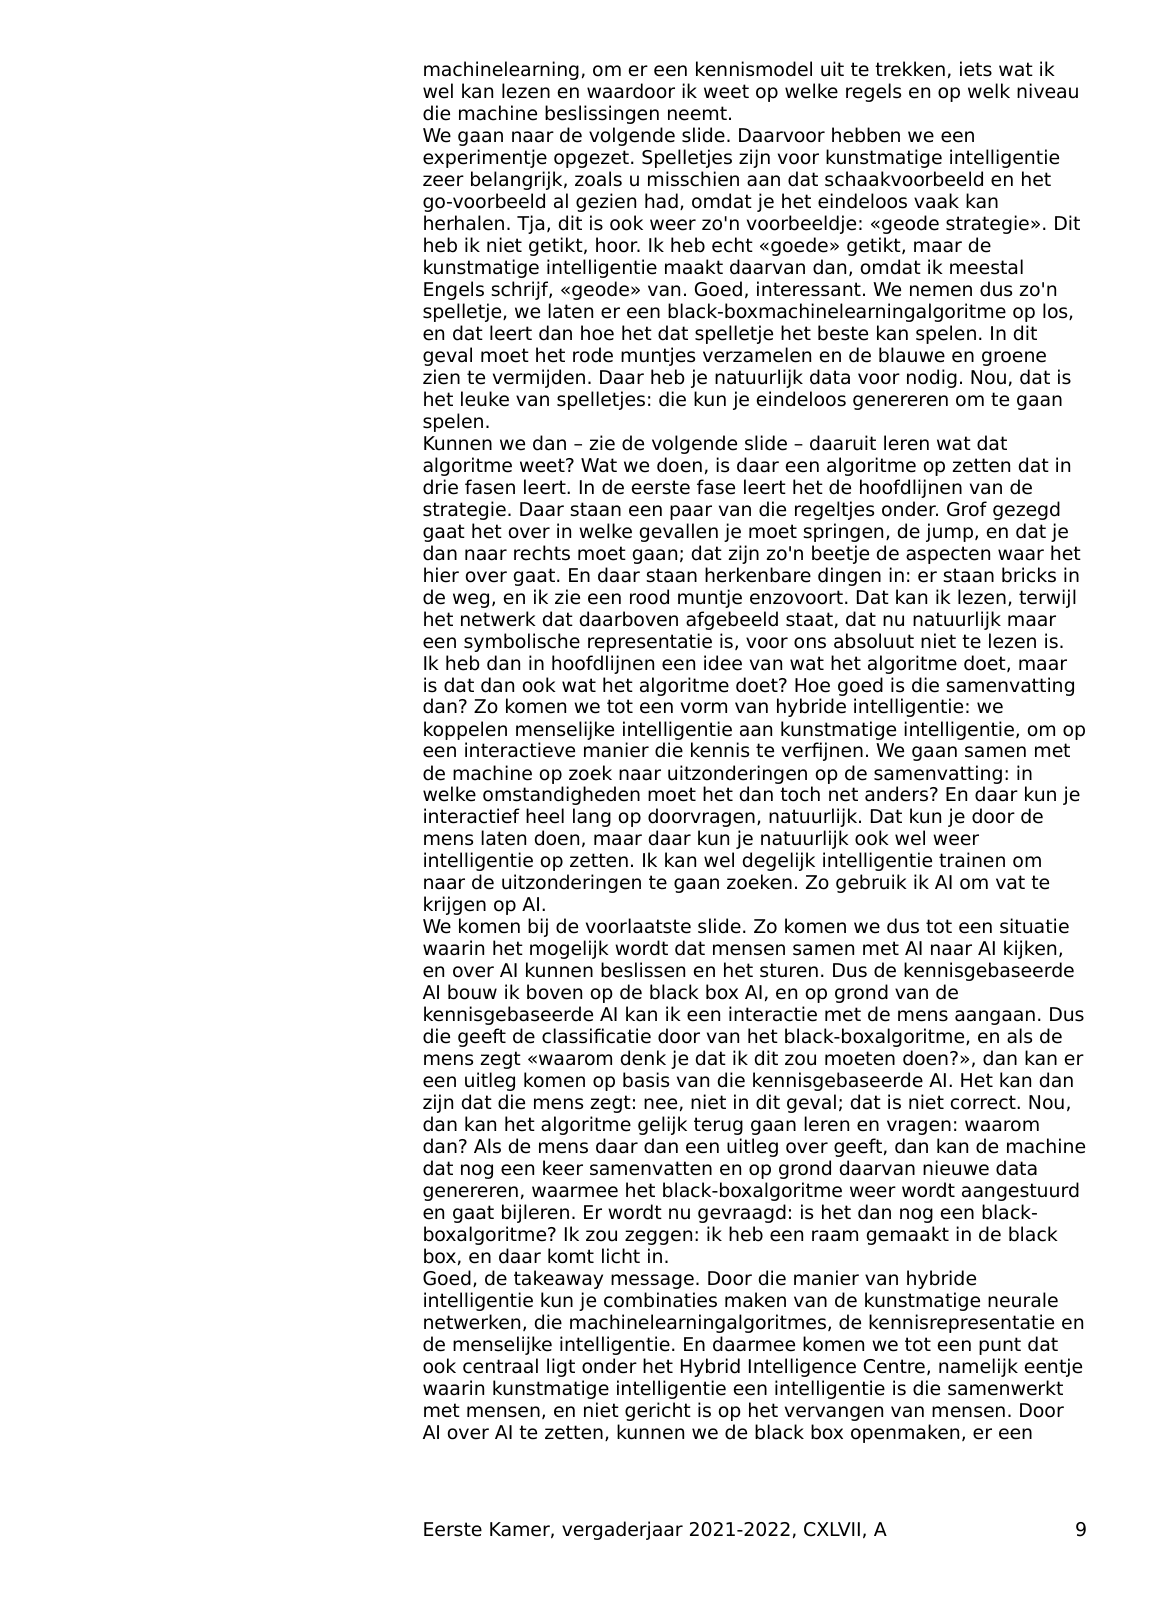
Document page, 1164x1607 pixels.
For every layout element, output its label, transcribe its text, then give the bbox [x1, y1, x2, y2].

text Kunnen we dan – zie de volgende slide – daaruit leren wat dat algoritme weet? Wat we doen, is daar een algoritme op zetten dat in drie fasen leert. In de eerste fase leert het de hoofdlijnen van de strategie. Daar staan een paar van die regeltjes onder. Grof gezegd gaat het over in welke gevallen je moet springen, de jump, en dat je dan naar rechts moet gaan; dat zijn zo'n beetje de aspecten waar het hier over gaat. En daar staan herkenbare dingen in: er staan bricks in de weg, en ik zie een rood muntje enzovoort. Dat kan ik lezen, terwijl het netwerk dat daarboven afgebeeld staat, dat nu natuurlijk maar een symbolische representatie is, voor ons absoluut niet te lezen is. Ik heb dan in hoofdlijnen een idee van wat het algoritme doet, maar is dat dan ook wat het algoritme doet? Hoe goed is die samenvatting dan? Zo komen we tot een vorm van hybride intelligentie: we koppelen menselijke intelligentie aan kunstmatige intelligentie, om op een interactieve manier die kennis te verfijnen. We gaan samen met de machine op zoek naar uitzonderingen op de samenvatting: in welke omstandigheden moet het dan toch net anders? En daar kun je interactief heel lang op doorvragen, natuurlijk. Dat kun je door de mens laten doen, maar daar kun je natuurlijk ook wel weer intelligentie op zetten. Ik kan wel degelijk intelligentie trainen om naar de uitzonderingen te gaan zoeken. Zo gebruik ik AI om vat te krijgen op AI. [422, 433, 1087, 916]
text machinelearning, om er een kennismodel uit te trekken, iets wat ik wel kan lezen en waardoor ik weet op welke regels en op welk niveau die machine beslissingen neemt. [422, 59, 1087, 125]
text We gaan naar de volgende slide. Daarvoor hebben we een experimentje opgezet. Spelletjes zijn voor kunstmatige intelligentie zeer belangrijk, zoals u misschien aan dat schaakvoorbeeld en het go-voorbeeld al gezien had, omdat je het eindeloos vaak kan herhalen. Tja, dit is ook weer zo'n voorbeeldje: «geode strategie». Dit heb ik niet getikt, hoor. Ik heb echt «goede» getikt, maar de kunstmatige intelligentie maakt daarvan dan, omdat ik meestal Engels schrijf, «geode» van. Goed, interessant. We nemen dus zo'n spelletje, we laten er een black-boxmachinelearningalgoritme op los, en dat leert dan hoe het dat spelletje het beste kan spelen. In dit geval moet het rode muntjes verzamelen en de blauwe en groene zien te vermijden. Daar heb je natuurlijk data voor nodig. Nou, dat is het leuke van spelletjes: die kun je eindeloos genereren om te gaan spelen. [422, 125, 1087, 433]
text We komen bij de voorlaatste slide. Zo komen we dus tot een situatie waarin het mogelijk wordt dat mensen samen met AI naar AI kijken, en over AI kunnen beslissen en het sturen. Dus de kennisgebaseerde AI bouw ik boven op de black box AI, en op grond van de kennisgebaseerde AI kan ik een interactie met de mens aangaan. Dus die geeft de classificatie door van het black-boxalgoritme, en als de mens zegt «waarom denk je dat ik dit zou moeten doen?», dan kan er een uitleg komen op basis van die kennisgebaseerde AI. Het kan dan zijn dat die mens zegt: nee, niet in dit geval; dat is niet correct. Nou, dan kan het algoritme gelijk terug gaan leren en vragen: waarom dan? Als de mens daar dan een uitleg over geeft, dan kan de machine dat nog een keer samenvatten en op grond daarvan nieuwe data genereren, waarmee het black-boxalgoritme weer wordt aangestuurd en gaat bijleren. Er wordt nu gevraagd: is het dan nog een black-boxalgoritme? Ik zou zeggen: ik heb een raam gemaakt in de black box, en daar komt licht in. [422, 916, 1087, 1268]
text Goed, de takeaway message. Door die manier van hybride intelligentie kun je combinaties maken van de kunstmatige neurale netwerken, die machinelearningalgoritmes, de kennisrepresentatie en de menselijke intelligentie. En daarmee komen we tot een punt dat ook centraal ligt onder het Hybrid Intelligence Centre, namelijk eentje waarin kunstmatige intelligentie een intelligentie is die samenwerkt met mensen, en niet gericht is op het vervangen van mensen. Door AI over AI te zetten, kunnen we de black box openmaken, er een [422, 1268, 1087, 1444]
